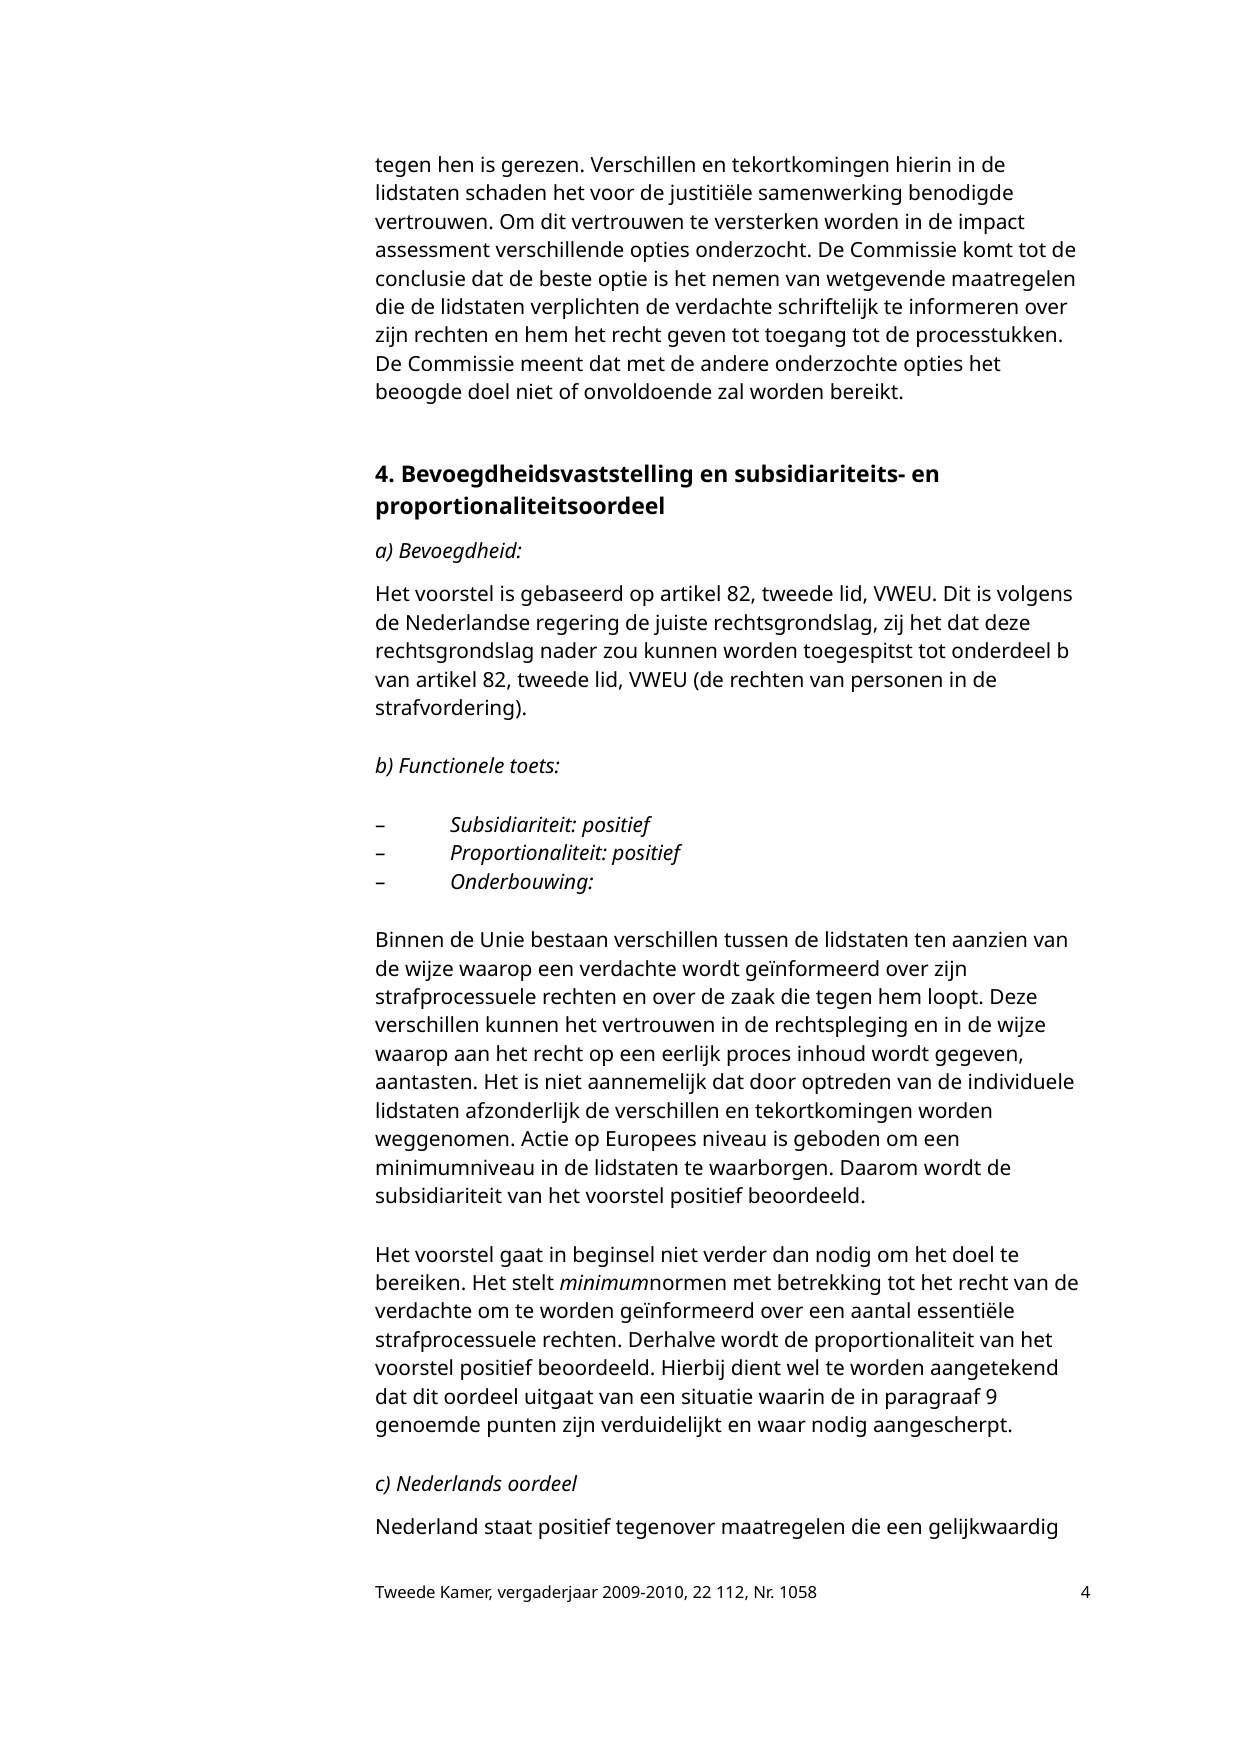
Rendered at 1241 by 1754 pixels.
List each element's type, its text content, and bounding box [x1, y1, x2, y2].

text a) Bevoegdheid: [375, 536, 1090, 564]
list Onderbouwing: [375, 867, 1090, 895]
text tegen hen is gerezen. Verschillen en tekortkomingen hierin in de lidstaten schaden het voor de justitiële samenwerking benodigde vertrouwen. Om dit vertrouwen te versterken worden in de impact assessment verschillende opties onderzocht. De Commissie komt tot de conclusie dat de beste optie is het nemen van wetgevende maatregelen die de lidstaten verplichten de verdachte schriftelijk te informeren over zijn rechten en hem het recht geven tot toegang tot de processtukken. De Commissie meent dat met de andere onderzochte opties het beoogde doel niet of onvoldoende zal worden bereikt. [375, 150, 1090, 406]
text Het voorstel is gebaseerd op artikel 82, tweede lid, VWEU. Dit is volgens de Nederlandse regering de juiste rechtsgrondslag, zij het dat deze rechtsgrondslag nader zou kunnen worden toegespitst tot onderdeel b van artikel 82, tweede lid, VWEU (de rechten van personen in de strafvordering). [375, 579, 1090, 722]
text Het voorstel gaat in beginsel niet verder dan nodig om het doel te bereiken. Het stelt minimumnormen met betrekking tot het recht van de verdachte om te worden geïnformeerd over een aantal essentiële strafprocessuele rechten. Derhalve wordt de proportionaliteit van het voorstel positief beoordeeld. Hierbij dient wel te worden aangetekend dat dit oordeel uitgaat van een situatie waarin de in paragraaf 9 genoemde punten zijn verduidelijkt en waar nodig aangescherpt. [375, 1240, 1090, 1439]
text Nederland staat positief tegenover maatregelen die een gelijkwaardig [375, 1512, 1090, 1541]
list Proportionaliteit: positief [375, 838, 1090, 867]
text b) Functionele toets: [375, 752, 1090, 780]
list Subsidiariteit: positief [375, 810, 1090, 838]
subtitle 4. Bevoegdheidsvaststelling en subsidiariteits- en proportionaliteitsoordeel [375, 458, 1090, 521]
text c) Nederlands oordeel [375, 1469, 1090, 1497]
text Binnen de Unie bestaan verschillen tussen de lidstaten ten aanzien van de wijze waarop een verdachte wordt geïnformeerd over zijn strafprocessuele rechten en over de zaak die tegen hem loopt. Deze verschillen kunnen het vertrouwen in de rechtspleging en in de wijze waarop aan het recht op een eerlijk proces inhoud wordt gegeven, aantasten. Het is niet aannemelijk dat door optreden van de individuele lidstaten afzonderlijk de verschillen en tekortkomingen worden weggenomen. Actie op Europees niveau is geboden om een minimumniveau in de lidstaten te waarborgen. Daarom wordt de subsidiariteit van het voorstel positief beoordeeld. [375, 925, 1090, 1210]
